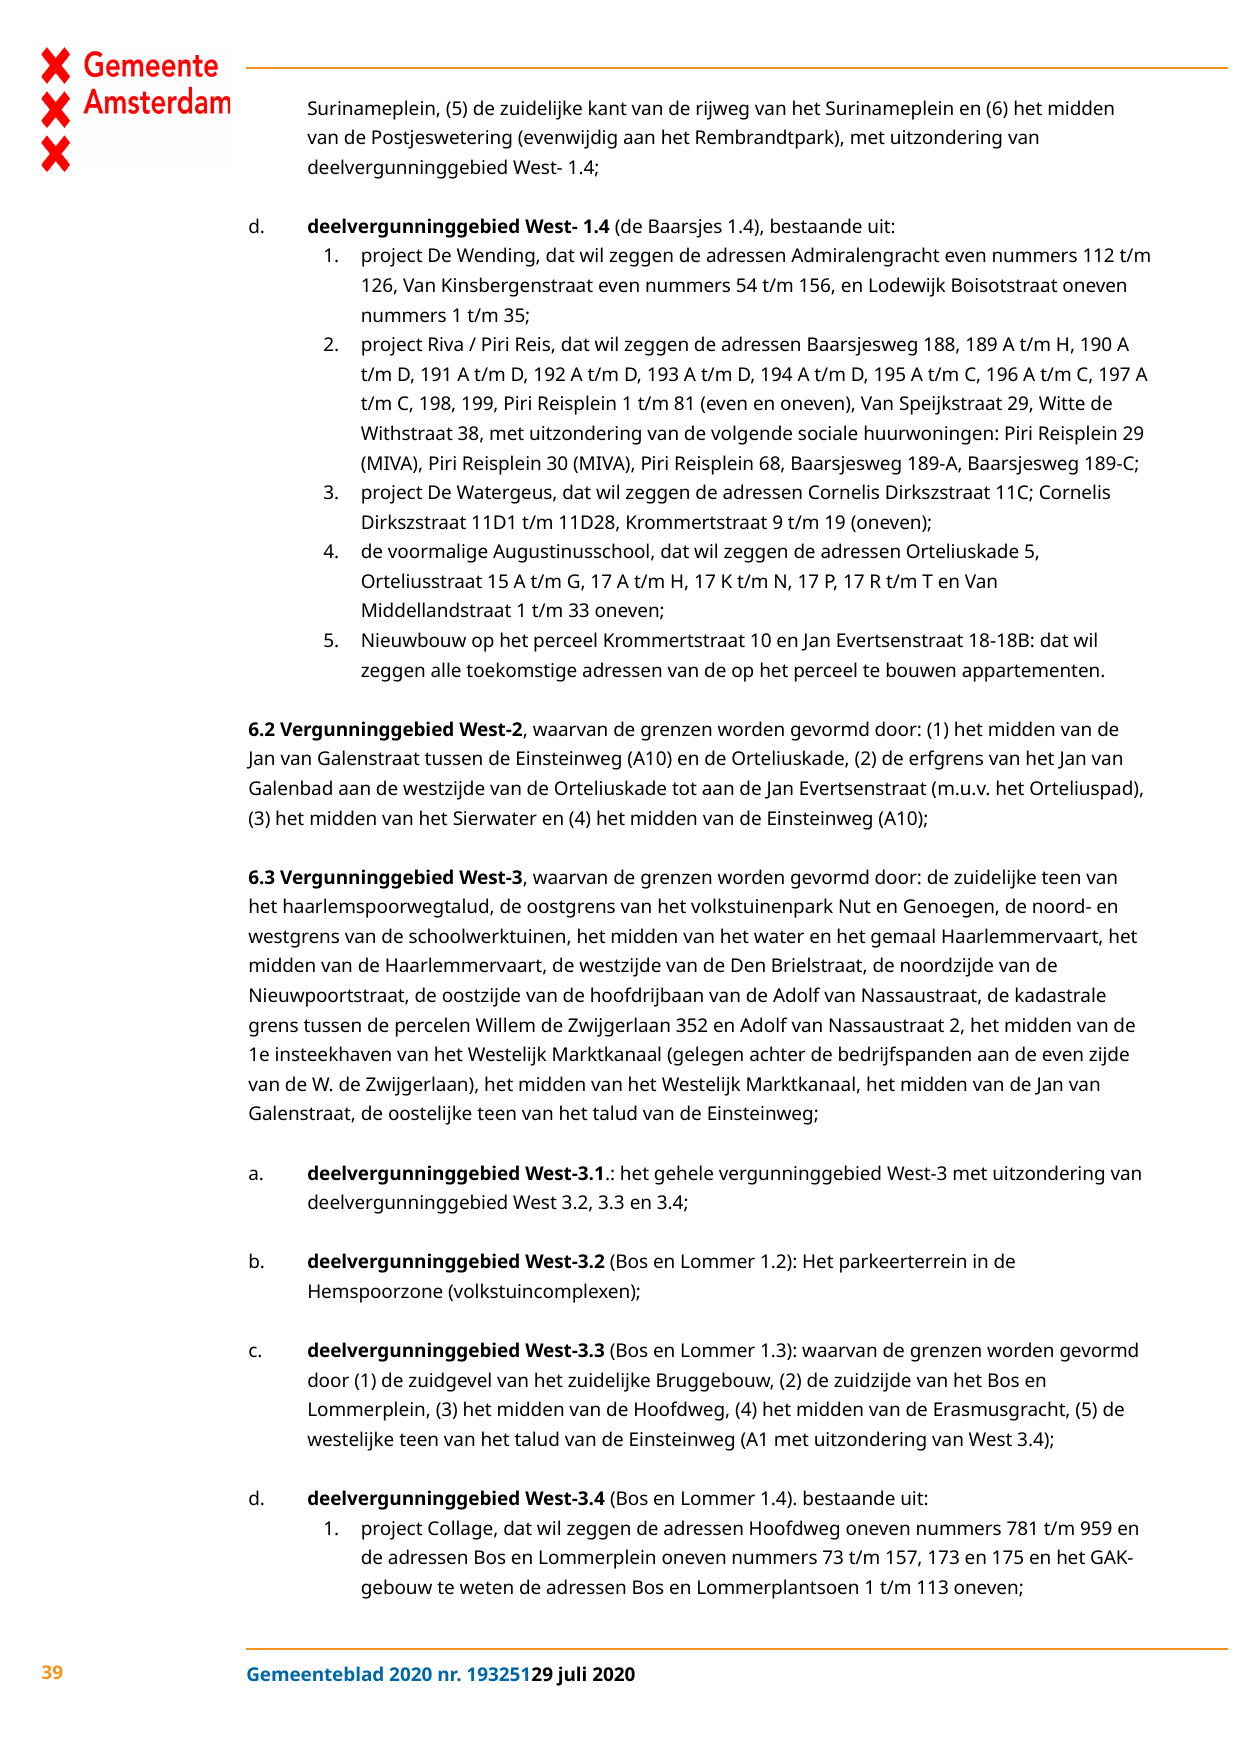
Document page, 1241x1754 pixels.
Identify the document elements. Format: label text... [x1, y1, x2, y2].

list Nieuwbouw op het perceel Krommertstraat 10 en Jan Evertsenstraat 18-18B: dat wil zeggen alle toekomstige adressen van de op het perceel te bouwen appartementen. [323, 627, 1152, 683]
text 6.2 Vergunninggebied West-2, waarvan de grenzen worden gevormd door: (1) het midden van de Jan van Galenstraat tussen de Einsteinweg (A10) en de Orteliuskade, (2) de erfgrens van het Jan van Galenbad aan de westzijde van de Orteliuskade tot aan de Jan Evertsenstraat (m.u.v. het Orteliuspad), (3) het midden van het Sierwater en (4) het midden van de Einsteinweg (A10); [248, 716, 1152, 831]
list deelvergunninggebied West-3.4 (Bos en Lommer 1.4). bestaande uit: [248, 1485, 1152, 1511]
text 6.3 Vergunninggebied West-3, waarvan de grenzen worden gevormd door: de zuidelijke teen van het haarlemspoorwegtalud, de oostgrens van het volkstuinenpark Nut en Genoegen, de noord- en westgrens van de schoolwerktuinen, het midden van het water en het gemaal Haarlemmervaart, het midden van de Haarlemmervaart, de westzijde van de Den Brielstraat, de noordzijde van de Nieuwpoortstraat, de oostzijde van de hoofdrijbaan van de Adolf van Nassaustraat, de kadastrale grens tussen de percelen Willem de Zwijgerlaan 352 en Adolf van Nassaustraat 2, het midden van de 1e insteekhaven van het Westelijk Marktkanaal (gelegen achter de bedrijfspanden aan de even zijde van de W. de Zwijgerlaan), het midden van het Westelijk Marktkanaal, het midden van de Jan van Galenstraat, de oostelijke teen van het talud van de Einsteinweg; [248, 864, 1152, 1126]
list project Riva / Piri Reis, dat wil zeggen de adressen Baarsjesweg 188, 189 A t/m H, 190 A t/m D, 191 A t/m D, 192 A t/m D, 193 A t/m D, 194 A t/m D, 195 A t/m C, 196 A t/m C, 197 A t/m C, 198, 199, Piri Reisplein 1 t/m 81 (even en oneven), Van Speijkstraat 29, Witte de Withstraat 38, met uitzondering van de volgende sociale huurwoningen: Piri Reisplein 29 (MIVA), Piri Reisplein 30 (MIVA), Piri Reisplein 68, Baarsjesweg 189-A, Baarsjesweg 189-C; [323, 331, 1152, 476]
list deelvergunninggebied West-3.3 (Bos en Lommer 1.3): waarvan de grenzen worden gevormd door (1) de zuidgevel van het zuidelijke Bruggebouw, (2) de zuidzijde van het Bos en Lommerplein, (3) het midden van de Hoofdweg, (4) het midden van de Erasmusgracht, (5) de westelijke teen van het talud van de Einsteinweg (A1 met uitzondering van West 3.4); [248, 1337, 1152, 1452]
list project Collage, dat wil zeggen de adressen Hoofdweg oneven nummers 781 t/m 959 en de adressen Bos en Lommerplein oneven nummers 73 t/m 157, 173 en 175 en het GAK-gebouw te weten de adressen Bos en Lommerplantsoen 1 t/m 113 oneven; [323, 1515, 1152, 1600]
list Surinameplein, (5) de zuidelijke kant van de rijweg van het Surinameplein en (6) het midden van de Postjeswetering (evenwijdig aan het Rembrandtpark), met uitzondering van deelvergunninggebied West- 1.4; [248, 95, 1152, 180]
list de voormalige Augustinusschool, dat wil zeggen de adressen Orteliuskade 5, Orteliusstraat 15 A t/m G, 17 A t/m H, 17 K t/m N, 17 P, 17 R t/m T en Van Middellandstraat 1 t/m 33 oneven; [323, 538, 1152, 623]
list deelvergunninggebied West-3.1.: het gehele vergunninggebied West-3 met uitzondering van deelvergunninggebied West 3.2, 3.3 en 3.4; [248, 1160, 1152, 1215]
list project De Watergeus, dat wil zeggen de adressen Cornelis Dirkszstraat 11C; Cornelis Dirkszstraat 11D1 t/m 11D28, Krommertstraat 9 t/m 19 (oneven); [323, 479, 1152, 535]
list project De Wending, dat wil zeggen de adressen Admiralengracht even nummers 112 t/m 126, Van Kinsbergenstraat even nummers 54 t/m 156, en Lodewijk Boisotstraat oneven nummers 1 t/m 35; [323, 243, 1152, 328]
picture [41, 47, 231, 172]
list deelvergunninggebied West- 1.4 (de Baarsjes 1.4), bestaande uit: [248, 213, 1152, 239]
list deelvergunninggebied West-3.2 (Bos en Lommer 1.2): Het parkeerterrein in de Hemspoorzone (volkstuincomplexen); [248, 1248, 1152, 1304]
